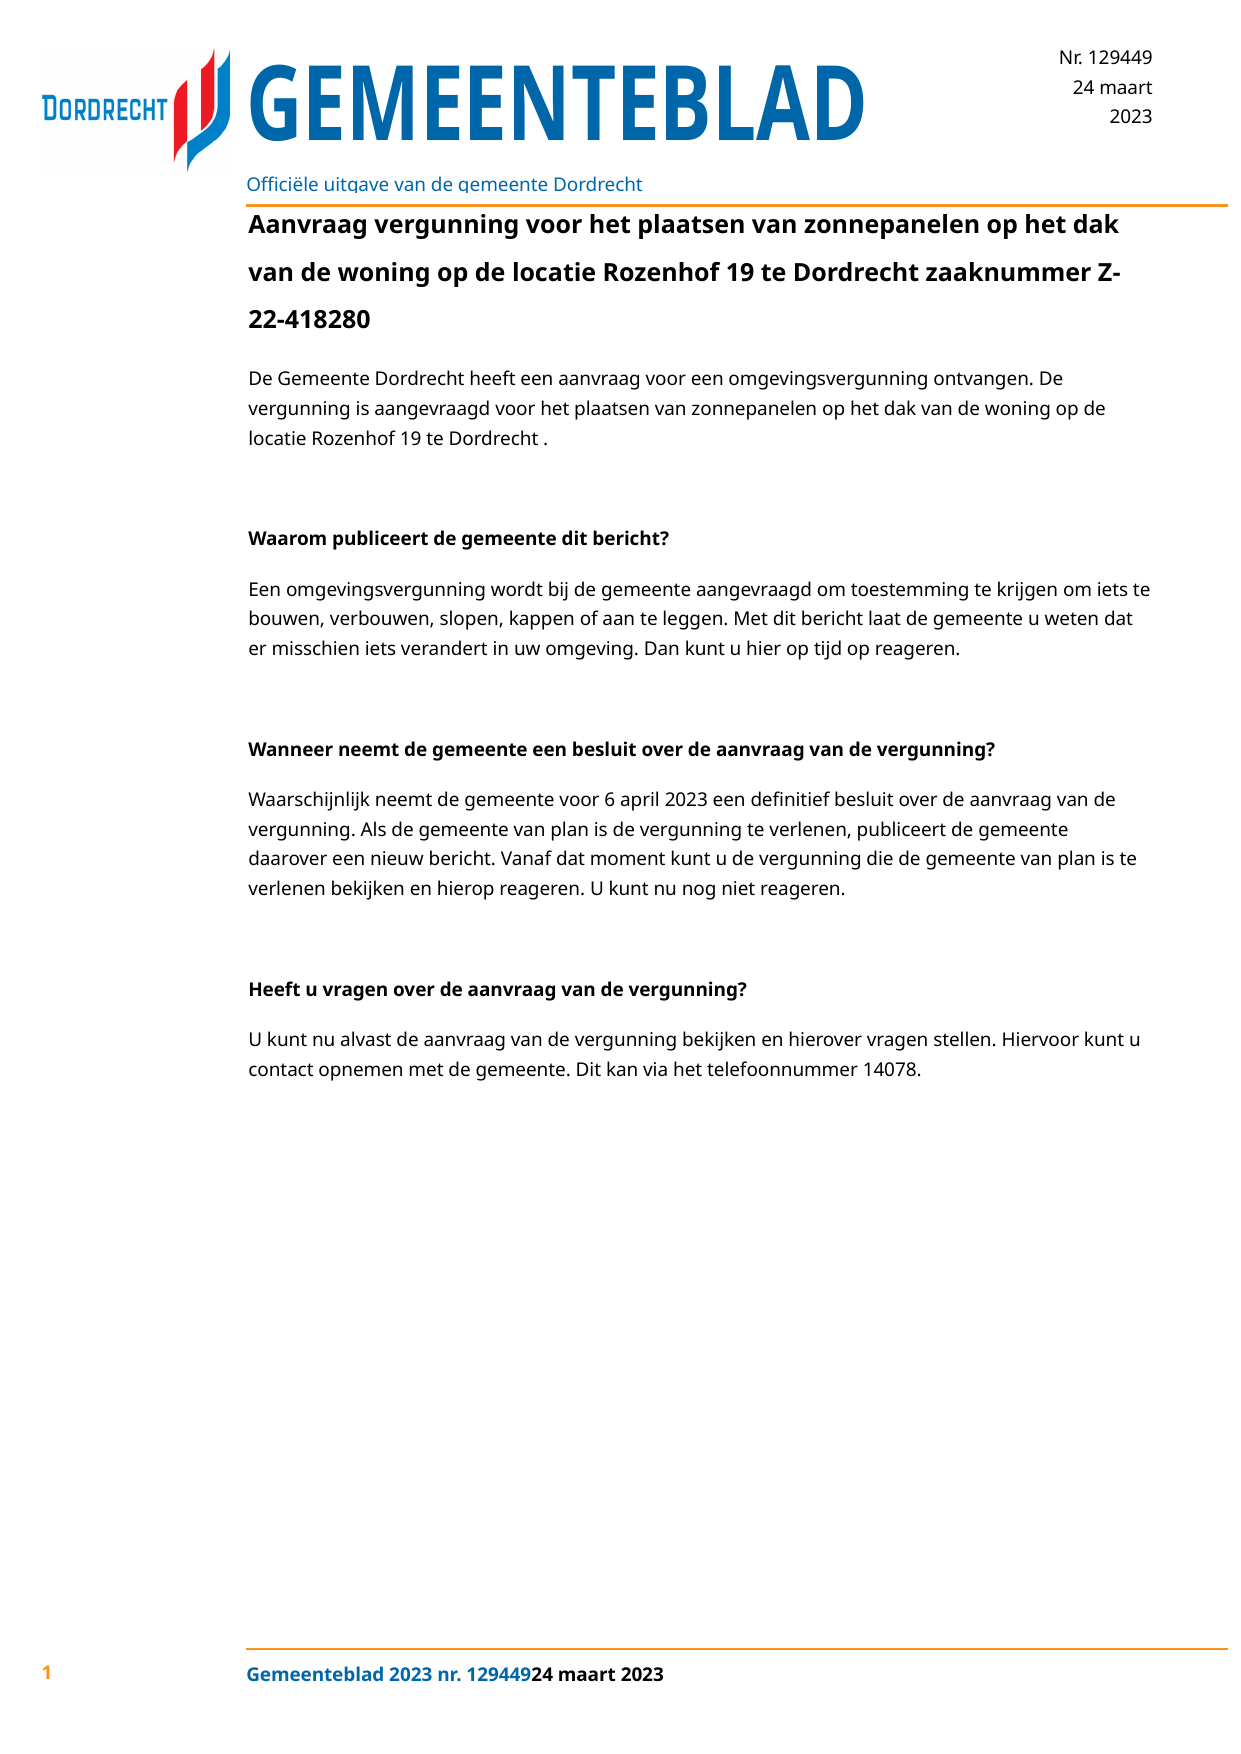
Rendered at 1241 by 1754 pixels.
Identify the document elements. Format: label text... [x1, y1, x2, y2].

text Waarom publiceert de gemeente dit bericht? [248, 526, 1152, 551]
text Aanvraag vergunning voor het plaatsen van zonnepanelen op het dak van de woning op de locatie Rozenhof 19 te Dordrecht zaaknummer Z-22-418280 [248, 207, 1152, 336]
text Waarschijnlijk neemt de gemeente voor 6 april 2023 een definitief besluit over de aanvraag van de vergunning. Als de gemeente van plan is de vergunning te verlenen, publiceert de gemeente daarover een nieuw bericht. Vanaf dat moment kunt u de vergunning die de gemeente van plan is te verlenen bekijken en hierop reageren. U kunt nu nog niet reageren. [248, 786, 1152, 901]
text U kunt nu alvast de aanvraag van de vergunning bekijken en hierover vragen stellen. Hiervoor kunt u contact opnemen met de gemeente. Dit kan via het telefoonnummer 14078. [248, 1026, 1152, 1082]
text Wanneer neemt de gemeente een besluit over de aanvraag van de vergunning? [248, 736, 1152, 762]
text Een omgevingsvergunning wordt bij de gemeente aangevraagd om toestemming te krijgen om iets te bouwen, verbouwen, slopen, kappen of aan te leggen. Met dit bericht laat de gemeente u weten dat er misschien iets verandert in uw omgeving. Dan kunt u hier op tijd op reageren. [248, 576, 1152, 661]
picture [41, 47, 231, 172]
text Heeft u vragen over de aanvraag van de vergunning? [248, 976, 1152, 1002]
text De Gemeente Dordrecht heeft een aanvraag voor een omgevingsvergunning ontvangen. De vergunning is aangevraagd voor het plaatsen van zonnepanelen op het dak van de woning op de locatie Rozenhof 19 te Dordrecht . [248, 366, 1152, 450]
